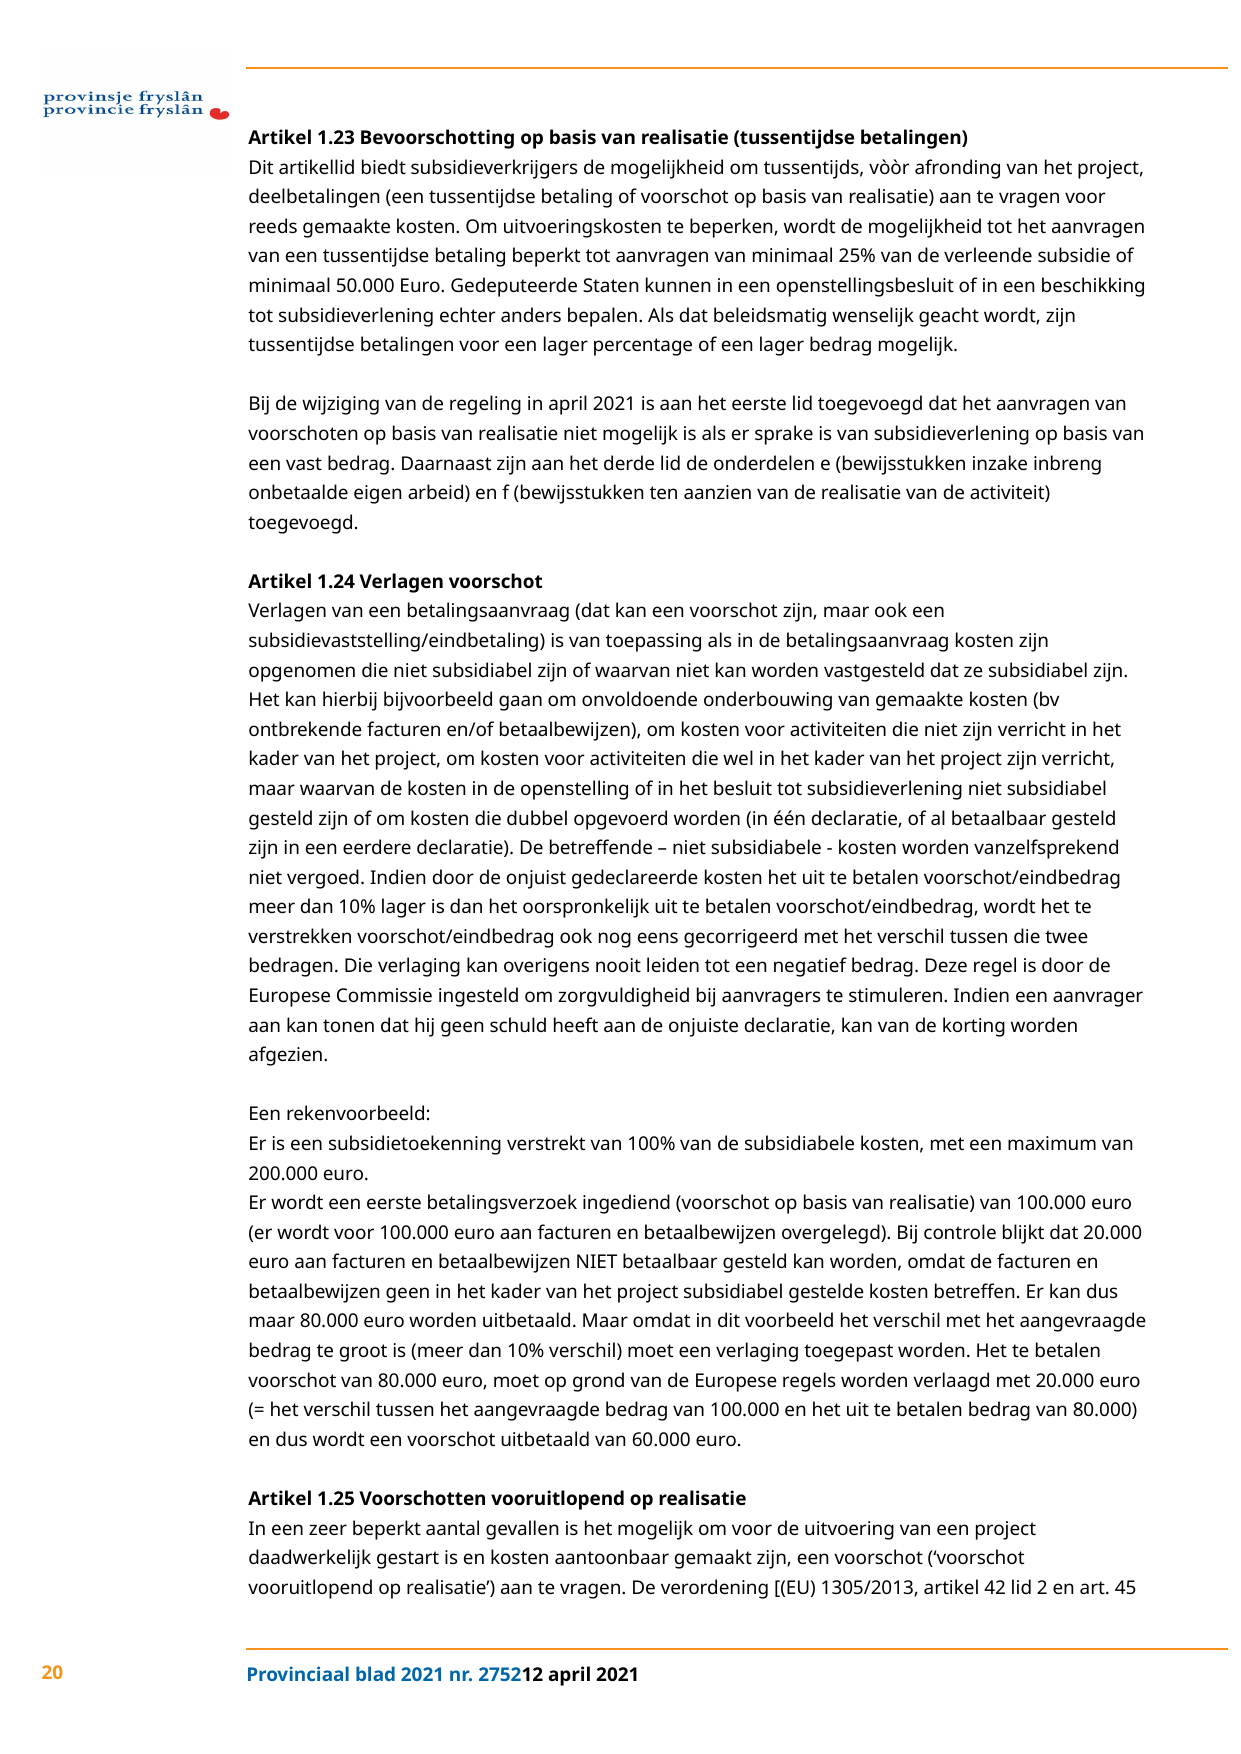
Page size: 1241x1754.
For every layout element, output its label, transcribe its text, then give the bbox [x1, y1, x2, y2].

text Verlagen van een betalingsaanvraag (dat kan een voorschot zijn, maar ook een subsidievaststelling/eindbetaling) is van toepassing als in de betalingsaanvraag kosten zijn opgenomen die niet subsidiabel zijn of waarvan niet kan worden vastgesteld dat ze subsidiabel zijn. Het kan hierbij bijvoorbeeld gaan om onvoldoende onderbouwing van gemaakte kosten (bv ontbrekende facturen en/of betaalbewijzen), om kosten voor activiteiten die niet zijn verricht in het kader van het project, om kosten voor activiteiten die wel in het kader van het project zijn verricht, maar waarvan de kosten in de openstelling of in het besluit tot subsidieverlening niet subsidiabel gesteld zijn of om kosten die dubbel opgevoerd worden (in één declaratie, of al betaalbaar gesteld zijn in een eerdere declaratie). De betreffende – niet subsidiabele - kosten worden vanzelfsprekend niet vergoed. Indien door de onjuist gedeclareerde kosten het uit te betalen voorschot/eindbedrag meer dan 10% lager is dan het oorspronkelijk uit te betalen voorschot/eindbedrag, wordt het te verstrekken voorschot/eindbedrag ook nog eens gecorrigeerd met het verschil tussen die twee bedragen. Die verlaging kan overigens nooit leiden tot een negatief bedrag. Deze regel is door de Europese Commissie ingesteld om zorgvuldigheid bij aanvragers te stimuleren. Indien een aanvrager aan kan tonen dat hij geen schuld heeft aan de onjuiste declaratie, kan van de korting worden afgezien. [248, 598, 1152, 1067]
text Artikel 1.25 Voorschotten vooruitlopend op realisatie [248, 1485, 1152, 1511]
text Artikel 1.24 Verlagen voorschot [248, 568, 1152, 594]
text In een zeer beperkt aantal gevallen is het mogelijk om voor de uitvoering van een project daadwerkelijk gestart is en kosten aantoonbaar gemaakt zijn, een voorschot (‘voorschot vooruitlopend op realisatie’) aan te vragen. De verordening [(EU) 1305/2013, artikel 42 lid 2 en art. 45 [248, 1515, 1152, 1600]
picture [41, 47, 231, 172]
text Dit artikellid biedt subsidieverkrijgers de mogelijkheid om tussentijds, vòòr afronding van het project, deelbetalingen (een tussentijdse betaling of voorschot op basis van realisatie) aan te vragen voor reeds gemaakte kosten. Om uitvoeringskosten te beperken, wordt de mogelijkheid tot het aanvragen van een tussentijdse betaling beperkt tot aanvragen van minimaal 25% van de verleende subsidie of minimaal 50.000 Euro. Gedeputeerde Staten kunnen in een openstellingsbesluit of in een beschikking tot subsidieverlening echter anders bepalen. Als dat beleidsmatig wenselijk geacht wordt, zijn tussentijdse betalingen voor een lager percentage of een lager bedrag mogelijk. [248, 154, 1152, 357]
text Artikel 1.23 Bevoorschotting op basis van realisatie (tussentijdse betalingen) [248, 124, 1152, 150]
text Er is een subsidietoekenning verstrekt van 100% van de subsidiabele kosten, met een maximum van 200.000 euro. [248, 1130, 1152, 1186]
text Een rekenvoorbeeld: [248, 1101, 1152, 1126]
text Er wordt een eerste betalingsverzoek ingediend (voorschot op basis van realisatie) van 100.000 euro (er wordt voor 100.000 euro aan facturen en betaalbewijzen overgelegd). Bij controle blijkt dat 20.000 euro aan facturen en betaalbewijzen NIET betaalbaar gesteld kan worden, omdat de facturen en betaalbewijzen geen in het kader van het project subsidiabel gestelde kosten betreffen. Er kan dus maar 80.000 euro worden uitbetaald. Maar omdat in dit voorbeeld het verschil met het aangevraagde bedrag te groot is (meer dan 10% verschil) moet een verlaging toegepast worden. Het te betalen voorschot van 80.000 euro, moet op grond van de Europese regels worden verlaagd met 20.000 euro (= het verschil tussen het aangevraagde bedrag van 100.000 en het uit te betalen bedrag van 80.000) en dus wordt een voorschot uitbetaald van 60.000 euro. [248, 1189, 1152, 1452]
text Bij de wijziging van de regeling in april 2021 is aan het eerste lid toegevoegd dat het aanvragen van voorschoten op basis van realisatie niet mogelijk is als er sprake is van subsidieverlening op basis van een vast bedrag. Daarnaast zijn aan het derde lid de onderdelen e (bewijsstukken inzake inbreng onbetaalde eigen arbeid) en f (bewijsstukken ten aanzien van de realisatie van de activiteit) toegevoegd. [248, 391, 1152, 535]
